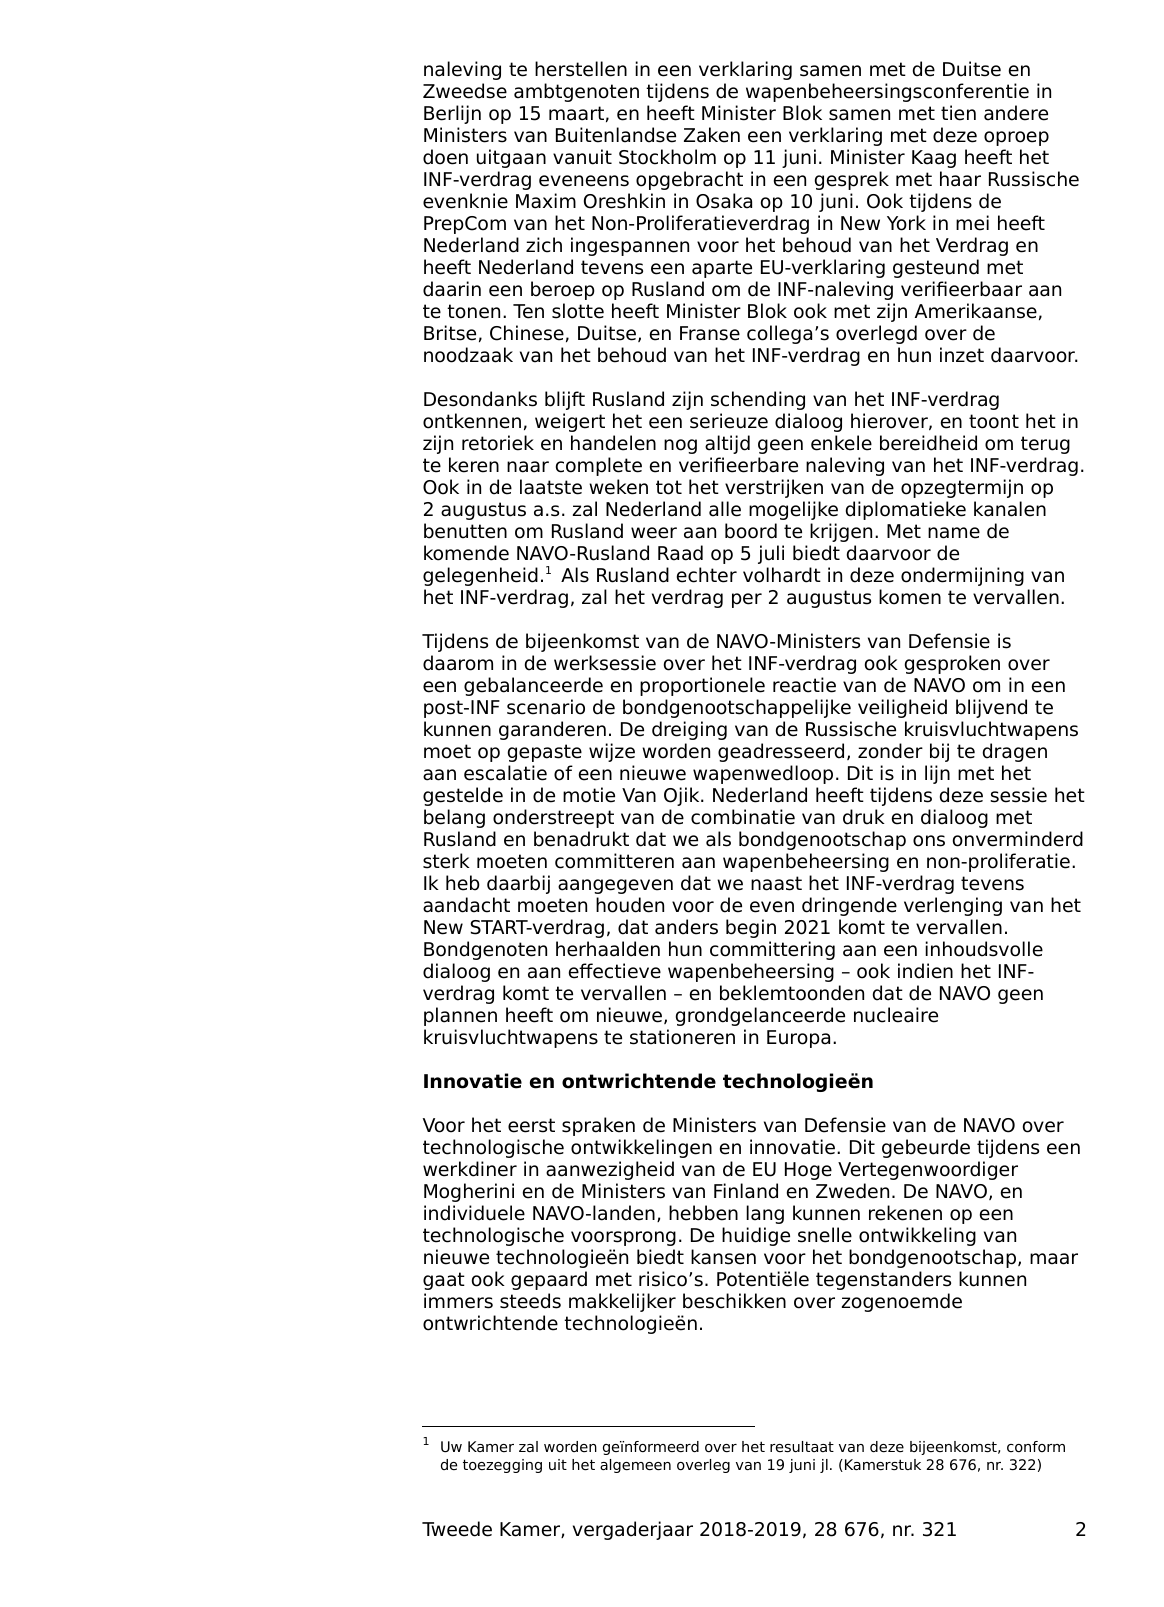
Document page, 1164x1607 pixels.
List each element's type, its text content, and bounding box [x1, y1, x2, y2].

text naleving te herstellen in een verklaring samen met de Duitse en Zweedse ambtgenoten tijdens de wapenbeheersingsconferentie in Berlijn op 15 maart, en heeft Minister Blok samen met tien andere Ministers van Buitenlandse Zaken een verklaring met deze oproep doen uitgaan vanuit Stockholm op 11 juni. Minister Kaag heeft het INF-verdrag eveneens opgebracht in een gesprek met haar Russische evenknie Maxim Oreshkin in Osaka op 10 juni. Ook tijdens de PrepCom van het Non-Proliferatieverdrag in New York in mei heeft Nederland zich ingespannen voor het behoud van het Verdrag en heeft Nederland tevens een aparte EU-verklaring gesteund met daarin een beroep op Rusland om de INF-naleving verifieerbaar aan te tonen. Ten slotte heeft Minister Blok ook met zijn Amerikaanse, Britse, Chinese, Duitse, en Franse collega’s overlegd over de noodzaak van het behoud van het INF-verdrag en hun inzet daarvoor. [422, 59, 1087, 367]
text Tijdens de bijeenkomst van de NAVO-Ministers van Defensie is daarom in de werksessie over het INF-verdrag ook gesproken over een gebalanceerde en proportionele reactie van de NAVO om in een post-INF scenario de bondgenootschappelijke veiligheid blijvend te kunnen garanderen. De dreiging van de Russische kruisvluchtwapens moet op gepaste wijze worden geadresseerd, zonder bij te dragen aan escalatie of een nieuwe wapenwedloop. Dit is in lijn met het gestelde in de motie Van Ojik. Nederland heeft tijdens deze sessie het belang onderstreept van de combinatie van druk en dialoog met Rusland en benadrukt dat we als bondgenootschap ons onverminderd sterk moeten committeren aan wapenbeheersing en non-proliferatie. Ik heb daarbij aangegeven dat we naast het INF-verdrag tevens aandacht moeten houden voor de even dringende verlenging van het New START-verdrag, dat anders begin 2021 komt te vervallen. Bondgenoten herhaalden hun committering aan een inhoudsvolle dialoog en aan effectieve wapenbeheersing – ook indien het INF-verdrag komt te vervallen – en beklemtoonden dat de NAVO geen plannen heeft om nieuwe, grondgelanceerde nucleaire kruisvluchtwapens te stationeren in Europa. [422, 631, 1087, 1048]
text Uw Kamer zal worden geïnformeerd over het resultaat van deze bijeenkomst, conform de toezegging uit het algemeen overleg van 19 juni jl. (Kamerstuk 28 676, nr. 322) [422, 1435, 1087, 1474]
text Voor het eerst spraken de Ministers van Defensie van de NAVO over technologische ontwikkelingen en innovatie. Dit gebeurde tijdens een werkdiner in aanwezigheid van de EU Hoge Vertegenwoordiger Mogherini en de Ministers van Finland en Zweden. De NAVO, en individuele NAVO-landen, hebben lang kunnen rekenen op een technologische voorsprong. De huidige snelle ontwikkeling van nieuwe technologieën biedt kansen voor het bondgenootschap, maar gaat ook gepaard met risico’s. Potentiële tegenstanders kunnen immers steeds makkelijker beschikken over zogenoemde ontwrichtende technologieën. [422, 1115, 1087, 1335]
text Desondanks blijft Rusland zijn schending van het INF-verdrag ontkennen, weigert het een serieuze dialoog hierover, en toont het in zijn retoriek en handelen nog altijd geen enkele bereidheid om terug te keren naar complete en verifieerbare naleving van het INF-verdrag. Ook in de laatste weken tot het verstrijken van de opzegtermijn op 2 augustus a.s. zal Nederland alle mogelijke diplomatieke kanalen benutten om Rusland weer aan boord te krijgen. Met name de komende NAVO-Rusland Raad op 5 juli biedt daarvoor de gelegenheid. Als Rusland echter volhardt in deze ondermijning van het INF-verdrag, zal het verdrag per 2 augustus komen te vervallen. [422, 389, 1087, 609]
subtitle Innovatie en ontwrichtende technologieën [422, 1071, 1087, 1093]
